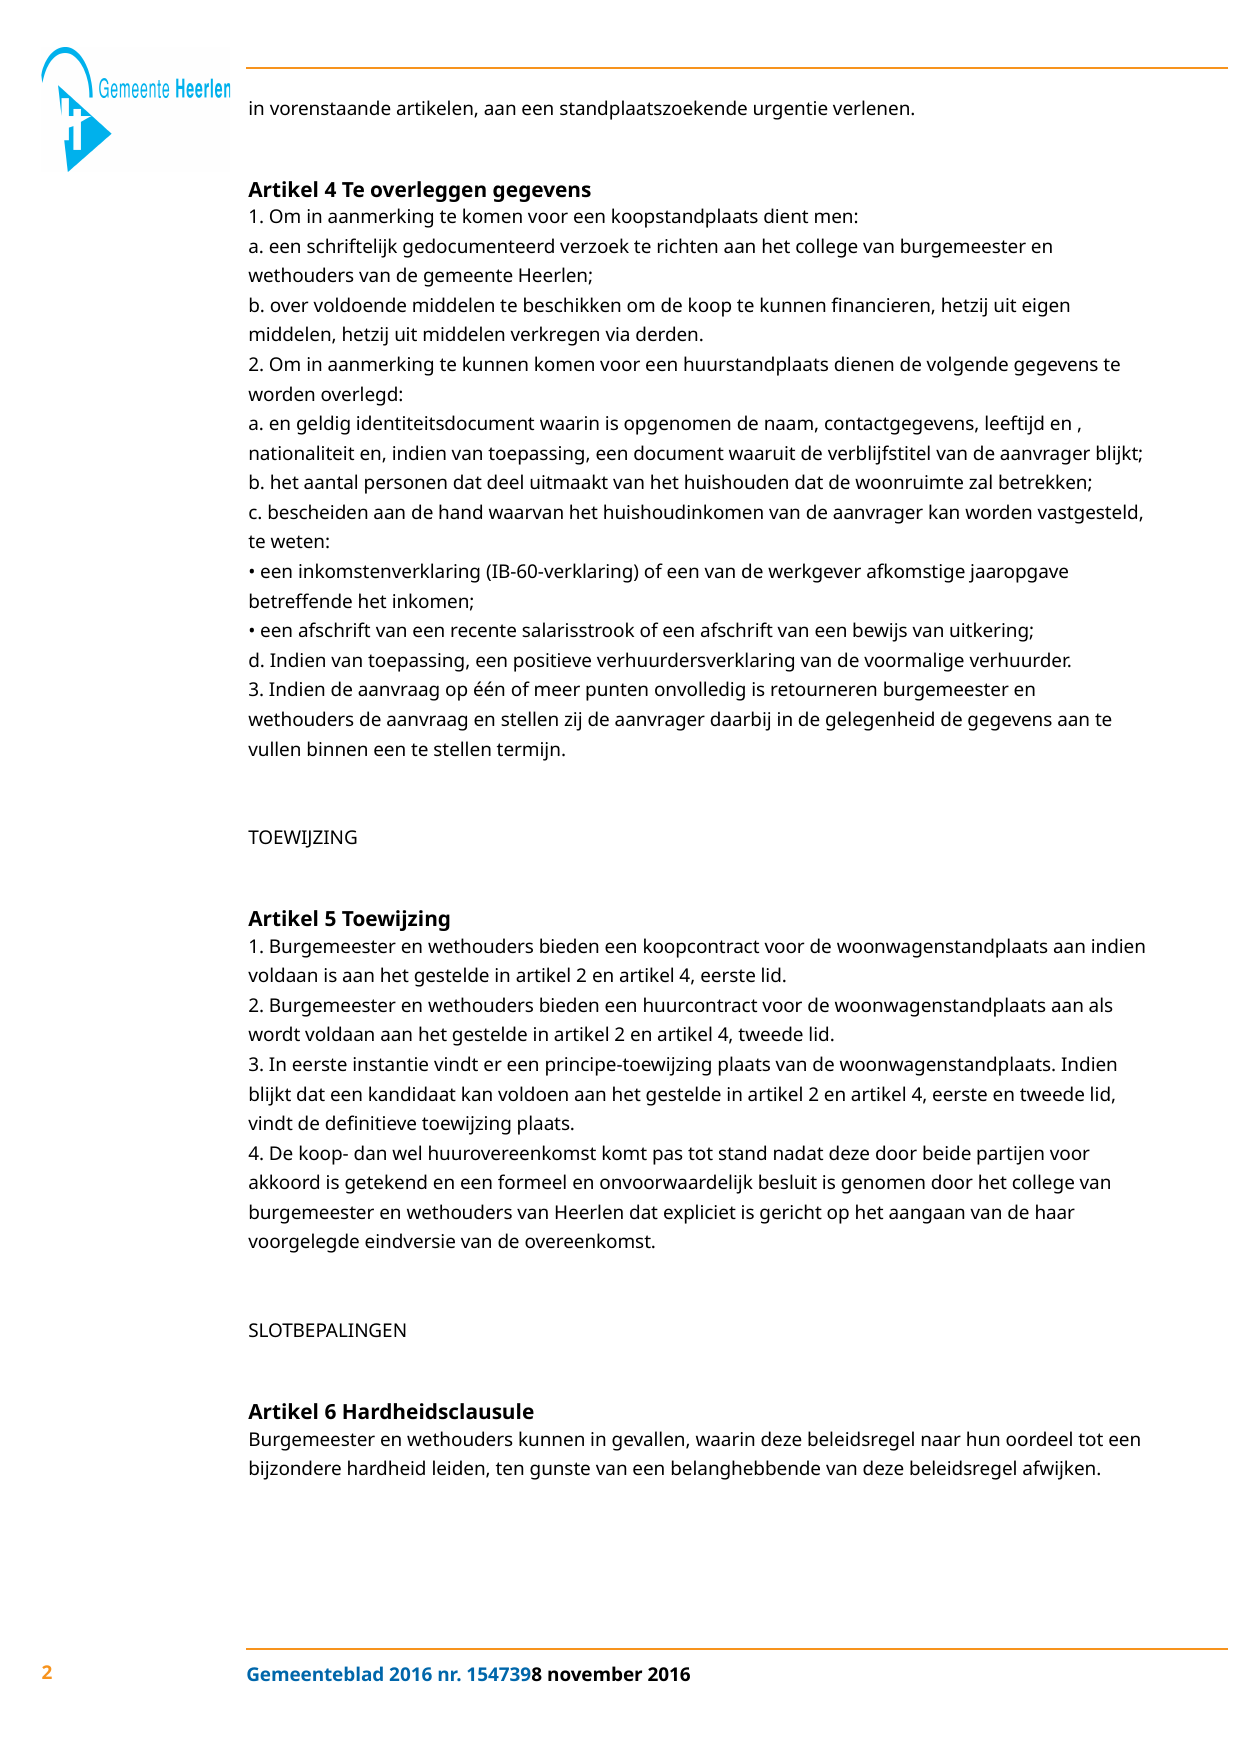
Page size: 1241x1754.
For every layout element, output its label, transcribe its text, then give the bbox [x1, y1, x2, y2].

text 4. De koop- dan wel huurovereenkomst komt pas tot stand nadat deze door beide partijen voor akkoord is getekend en een formeel en onvoorwaardelijk besluit is genomen door het college van burgemeester en wethouders van Heerlen dat expliciet is gericht op het aangaan van de haar voorgelegde eindversie van de overeenkomst. [248, 1140, 1152, 1254]
text • een inkomstenverklaring (IB-60-verklaring) of een van de werkgever afkomstige jaaropgave betreffende het inkomen; [248, 558, 1152, 613]
text a. en geldig identiteitsdocument waarin is opgenomen de naam, contactgegevens, leeftijd en , nationaliteit en, indien van toepassing, een document waaruit de verblijfstitel van de aanvrager blijkt; [248, 410, 1152, 466]
text Artikel 4 Te overleggen gegevens [248, 175, 1152, 203]
text 1. Burgemeester en wethouders bieden een koopcontract voor de woonwagenstandplaats aan indien voldaan is aan het gestelde in artikel 2 en artikel 4, eerste lid. [248, 933, 1152, 988]
text 2. Burgemeester en wethouders bieden een huurcontract voor de woonwagenstandplaats aan als wordt voldaan aan het gestelde in artikel 2 en artikel 4, tweede lid. [248, 992, 1152, 1047]
text Artikel 5 Toewijzing [248, 904, 1152, 933]
text b. het aantal personen dat deel uitmaakt van het huishouden dat de woonruimte zal betrekken; [248, 469, 1152, 495]
text c. bescheiden aan de hand waarvan het huishoudinkomen van de aanvrager kan worden vastgesteld, te weten: [248, 499, 1152, 554]
text SLOTBEPALINGEN [248, 1317, 1152, 1343]
picture [41, 47, 58, 70]
text Artikel 6 Hardheidsclausule [248, 1397, 1152, 1426]
text wethouders de aanvraag en stellen zij de aanvrager daarbij in de gelegenheid de gegevens aan te vullen binnen een te stellen termijn. [248, 706, 1152, 761]
text Burgemeester en wethouders kunnen in gevallen, waarin deze beleidsregel naar hun oordeel tot een bijzondere hardheid leiden, ten gunste van een belanghebbende van deze beleidsregel afwijken. [248, 1426, 1152, 1481]
text 2. Om in aanmerking te kunnen komen voor een huurstandplaats dienen de volgende gegevens te worden overlegd: [248, 351, 1152, 406]
text d. Indien van toepassing, een positieve verhuurdersverklaring van de voormalige verhuurder. [248, 647, 1152, 673]
text a. een schriftelijk gedocumenteerd verzoek te richten aan het college van burgemeester en wethouders van de gemeente Heerlen; [248, 233, 1152, 288]
text • een afschrift van een recente salarisstrook of een afschrift van een bewijs van uitkering; [248, 617, 1152, 643]
picture [41, 47, 231, 172]
text b. over voldoende middelen te beschikken om de koop te kunnen financieren, hetzij uit eigen middelen, hetzij uit middelen verkregen via derden. [248, 292, 1152, 347]
text in vorenstaande artikelen, aan een standplaatszoekende urgentie verlenen. [248, 95, 1152, 121]
text 3. Indien de aanvraag op één of meer punten onvolledig is retourneren burgemeester en [248, 677, 1152, 702]
text 1. Om in aanmerking te komen voor een koopstandplaats dient men: [248, 203, 1152, 229]
text 3. In eerste instantie vindt er een principe-toewijzing plaats van de woonwagenstandplaats. Indien blijkt dat een kandidaat kan voldoen aan het gestelde in artikel 2 en artikel 4, eerste en tweede lid, vindt de definitieve toewijzing plaats. [248, 1051, 1152, 1136]
text TOEWIJZING [248, 824, 1152, 850]
